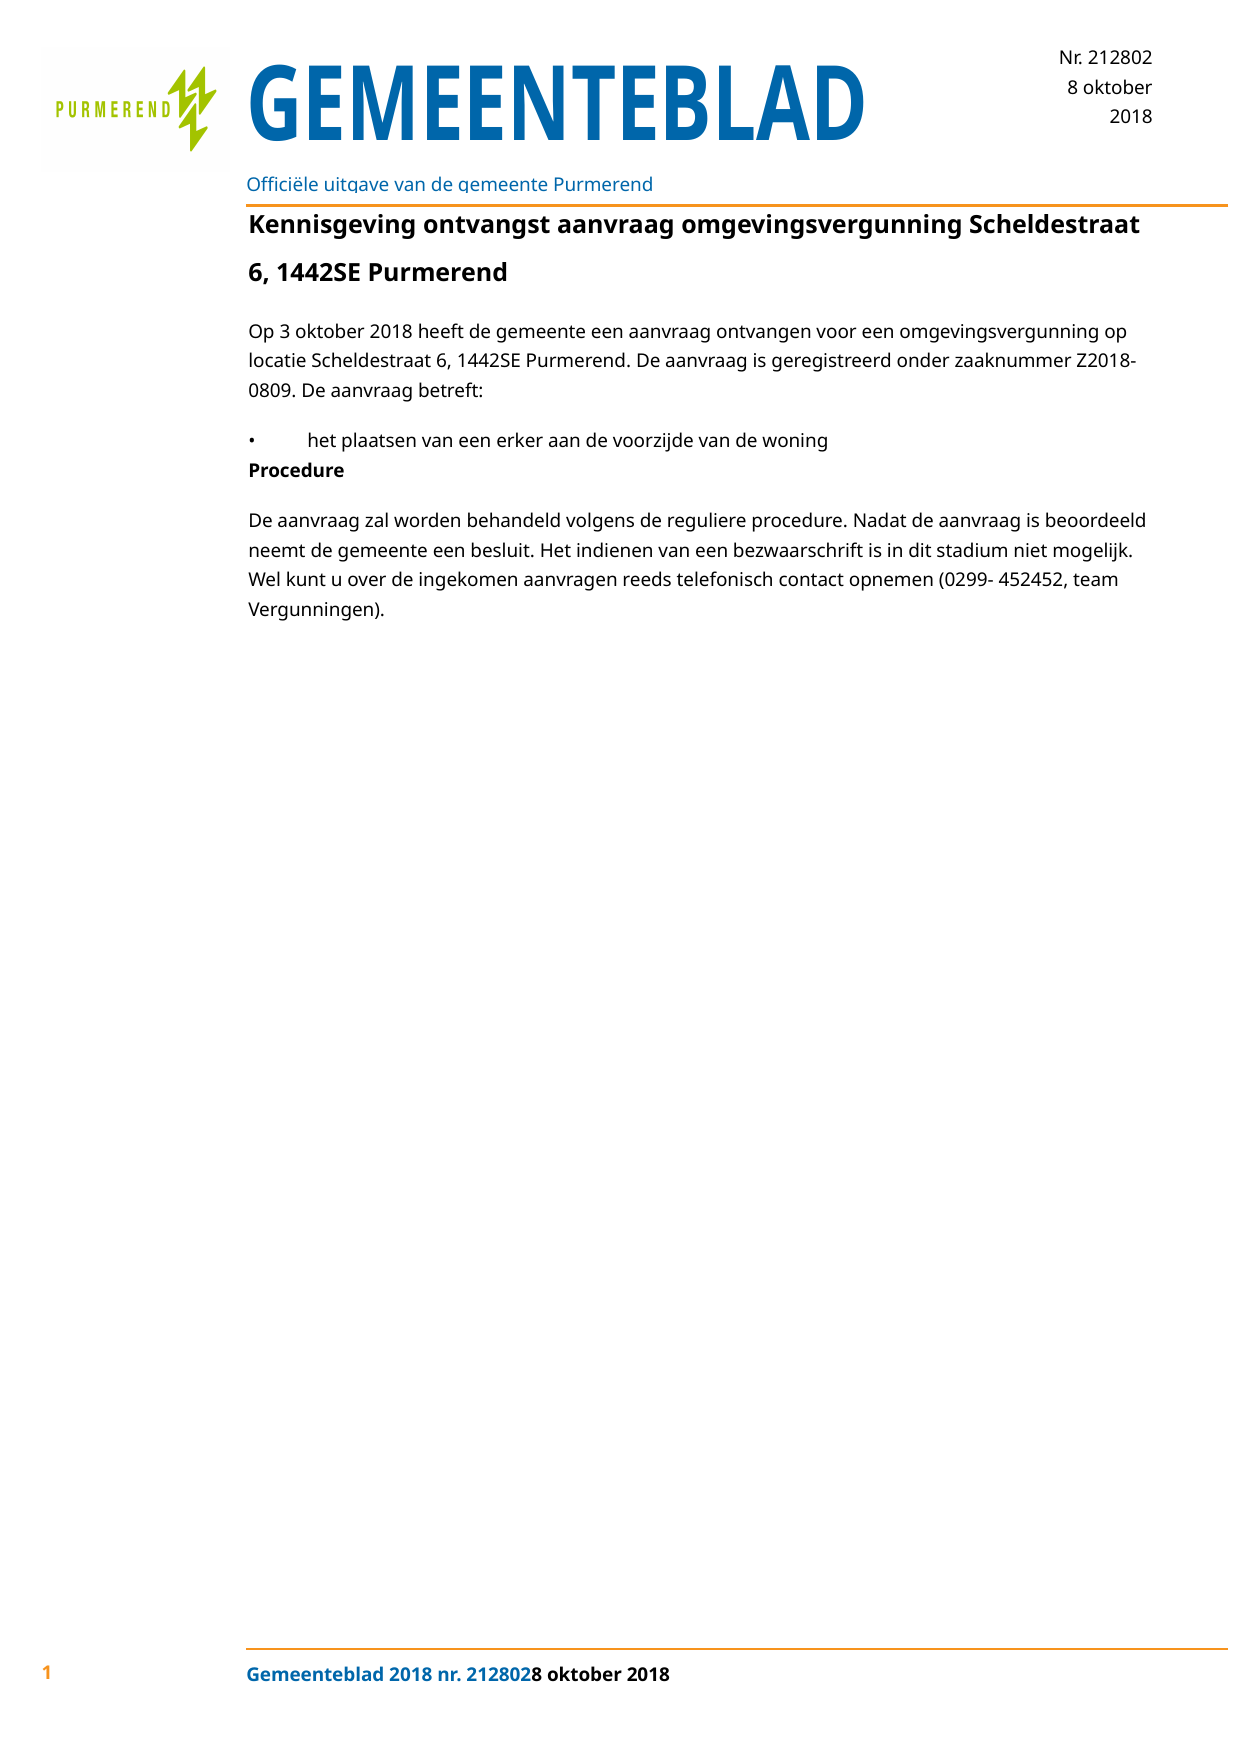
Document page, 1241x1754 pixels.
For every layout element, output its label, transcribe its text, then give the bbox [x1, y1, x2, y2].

text De aanvraag zal worden behandeld volgens de reguliere procedure. Nadat de aanvraag is beoordeeld neemt de gemeente een besluit. Het indienen van een bezwaarschrift is in dit stadium niet mogelijk. Wel kunt u over de ingekomen aanvragen reeds telefonisch contact opnemen (0299- 452452, team Vergunningen). [248, 507, 1152, 622]
text Kennisgeving ontvangst aanvraag omgevingsvergunning Scheldestraat 6, 1442SE Purmerend [248, 207, 1152, 288]
text Op 3 oktober 2018 heeft de gemeente een aanvraag ontvangen voor een omgevingsvergunning op locatie Scheldestraat 6, 1442SE Purmerend. De aanvraag is geregistreerd onder zaaknummer Z2018-0809. De aanvraag betreft: [248, 318, 1152, 403]
text Procedure [248, 457, 1152, 483]
picture [41, 47, 231, 172]
list het plaatsen van een erker aan de voorzijde van de woning [248, 427, 1152, 453]
